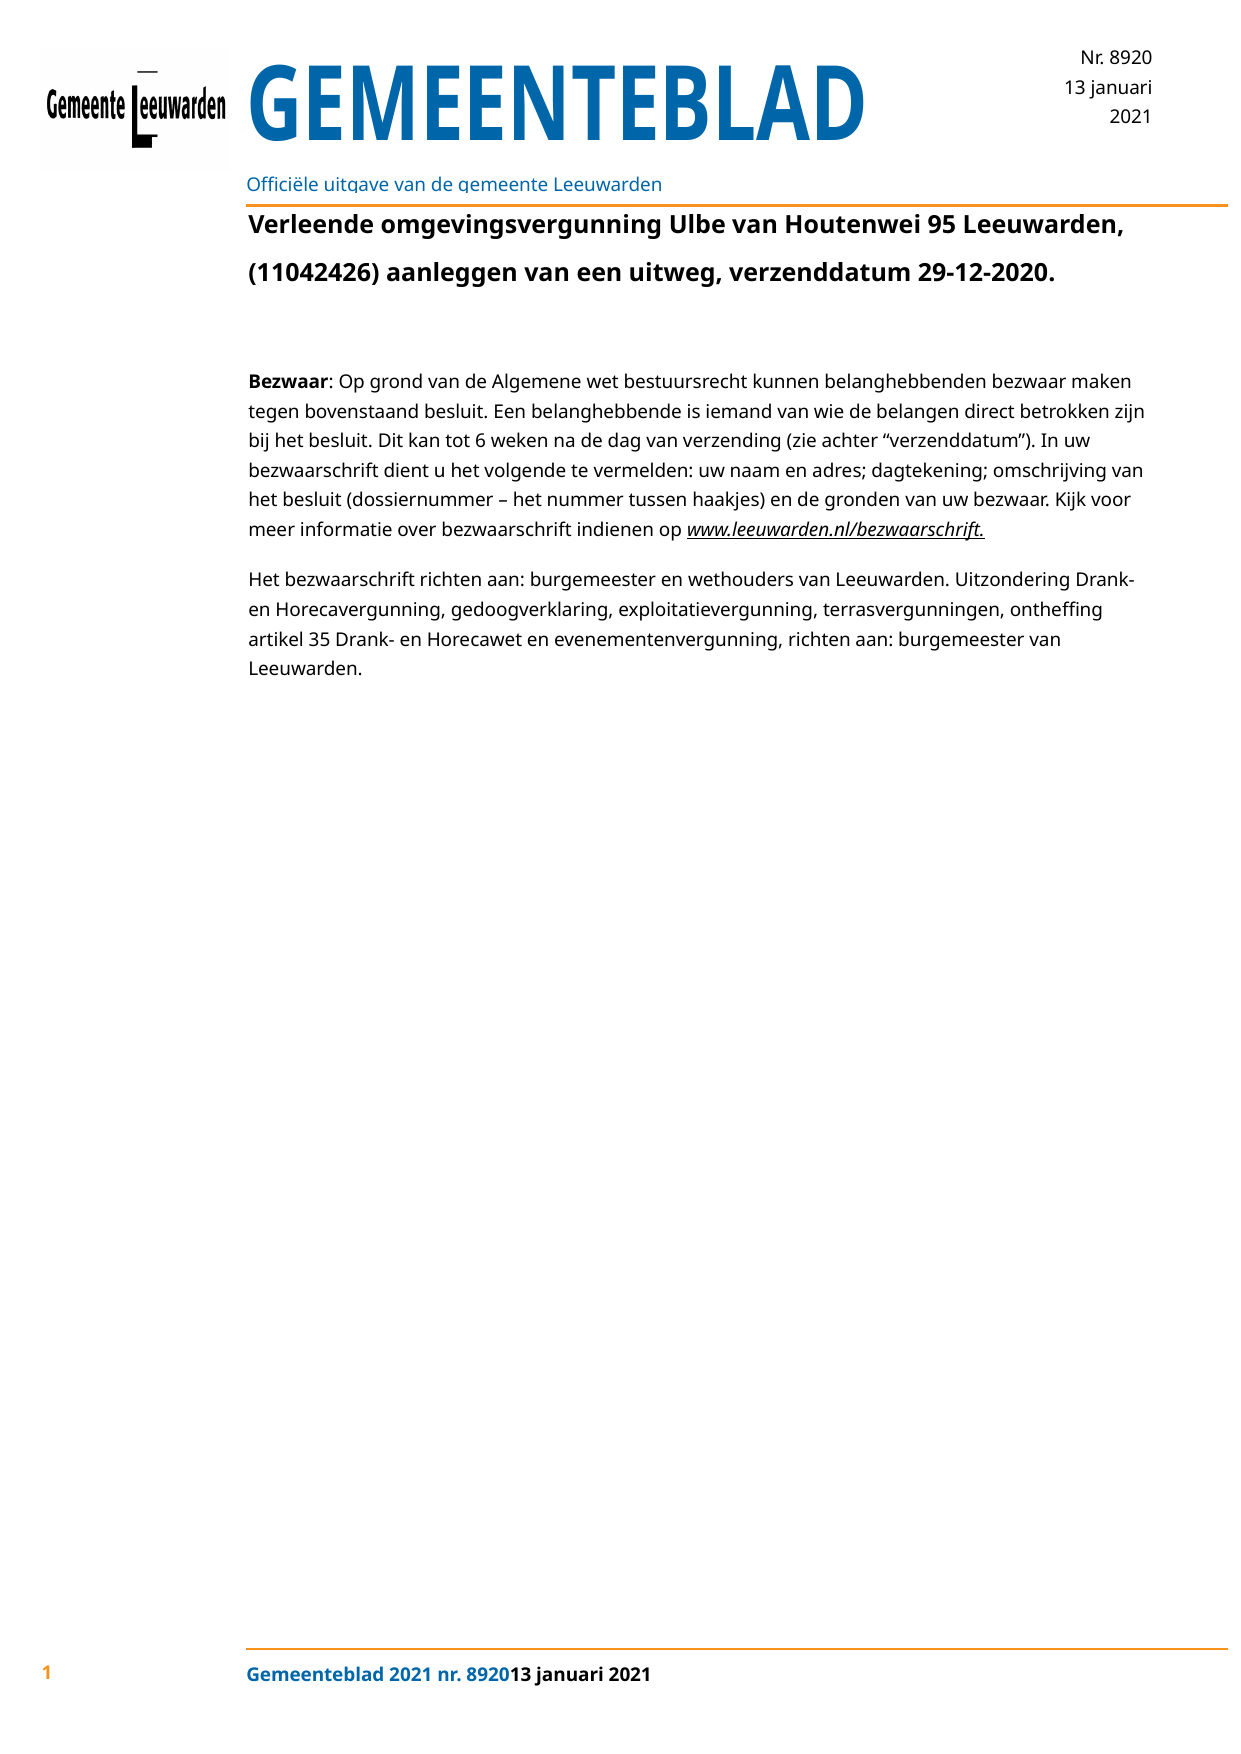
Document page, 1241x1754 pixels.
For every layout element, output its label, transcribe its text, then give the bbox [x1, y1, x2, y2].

text Verleende omgevingsvergunning Ulbe van Houtenwei 95 Leeuwarden, (11042426) aanleggen van een uitweg, verzenddatum 29-12-2020. [248, 207, 1152, 288]
text Het bezwaarschrift richten aan: burgemeester en wethouders van Leeuwarden. Uitzondering Drank- en Horecavergunning, gedoogverklaring, exploitatievergunning, terrasvergunningen, ontheffing artikel 35 Drank- en Horecawet en evenementenvergunning, richten aan: burgemeester van Leeuwarden. [248, 567, 1152, 681]
picture [41, 47, 231, 172]
text Bezwaar: Op grond van de Algemene wet bestuursrecht kunnen belanghebbenden bezwaar maken tegen bovenstaand besluit. Een belanghebbende is iemand van wie de belangen direct betrokken zijn bij het besluit. Dit kan tot 6 weken na de dag van verzending (zie achter “verzenddatum”). In uw bezwaarschrift dient u het volgende te vermelden: uw naam en adres; dagtekening; omschrijving van het besluit (dossiernummer – het nummer tussen haakjes) en de gronden van uw bezwaar. Kijk voor meer informatie over bezwaarschrift indienen op www.leeuwarden.nl/bezwaarschrift. [248, 368, 1152, 542]
